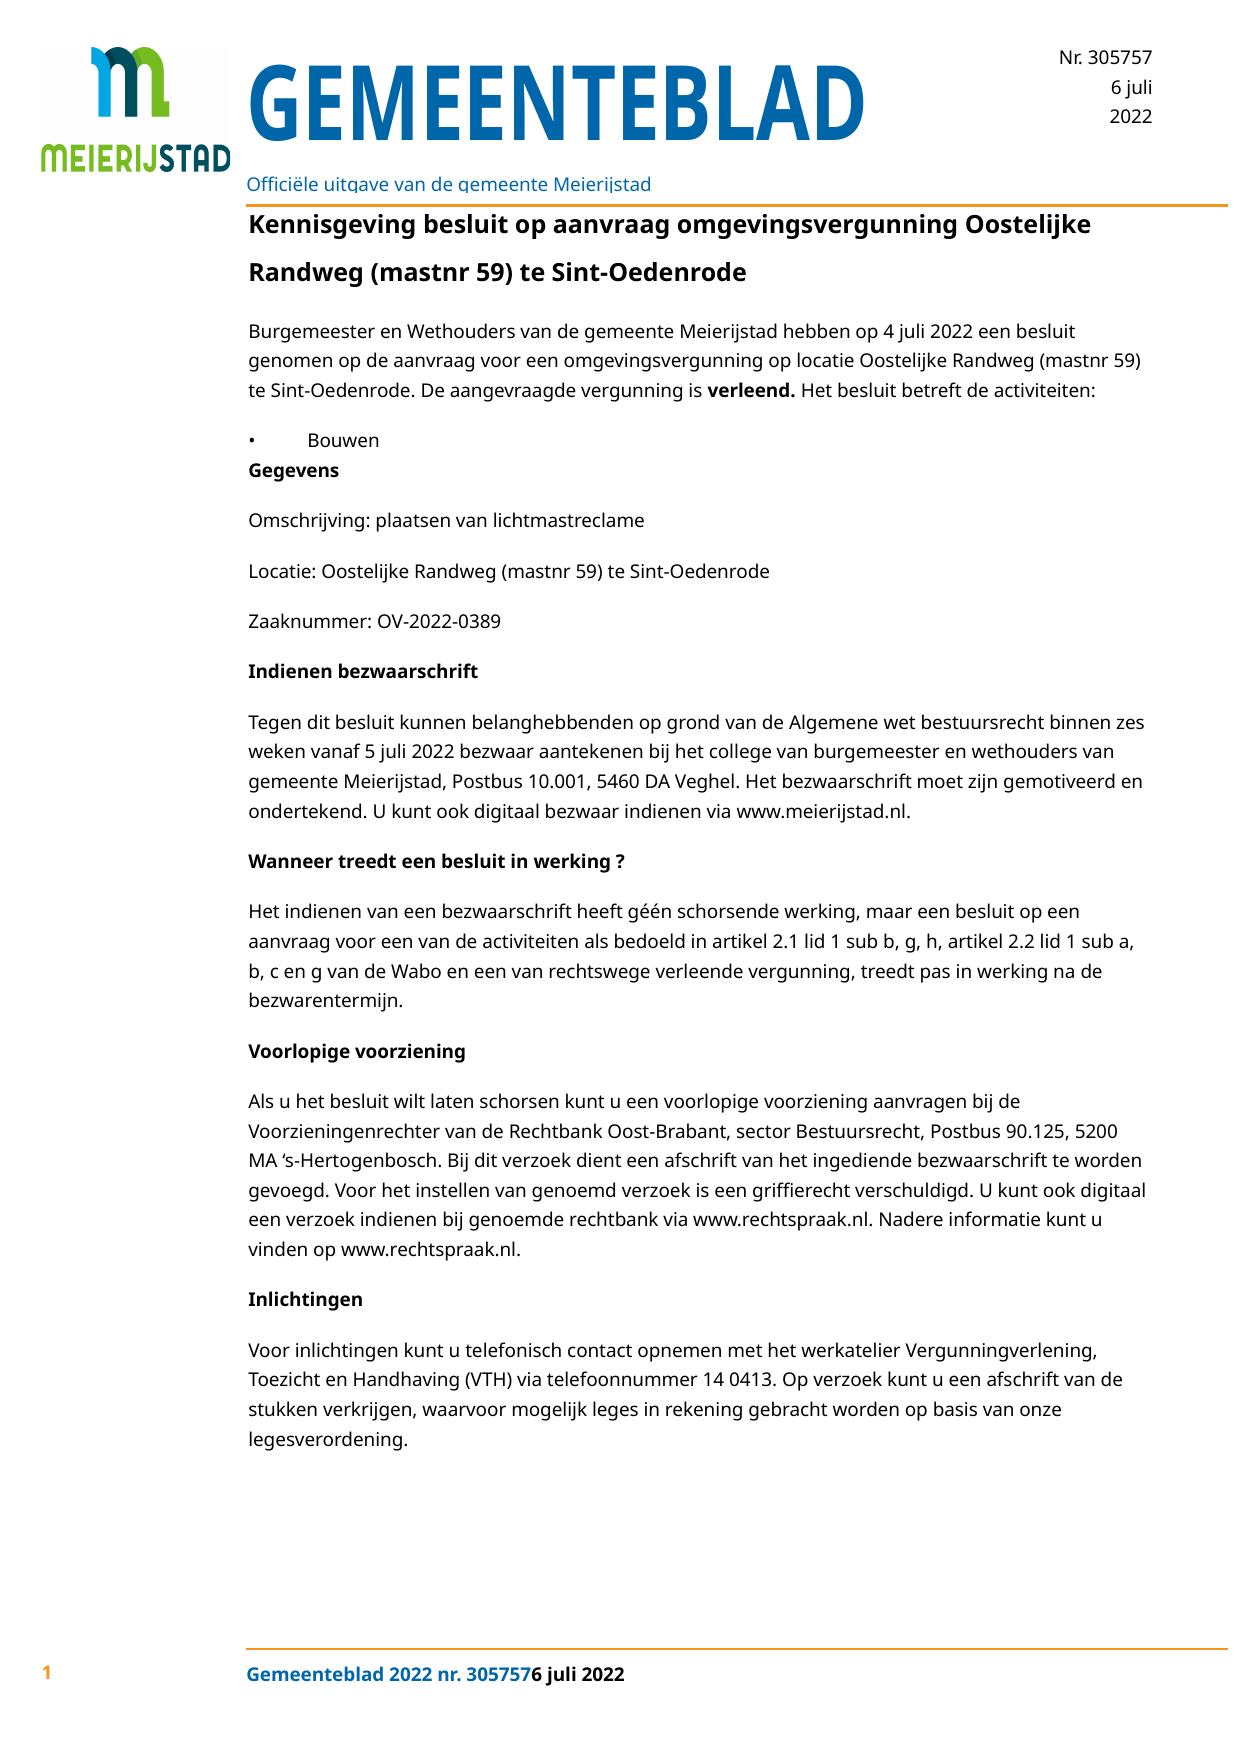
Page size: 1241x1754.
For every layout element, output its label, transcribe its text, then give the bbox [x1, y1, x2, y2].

text Gegevens [248, 457, 1152, 483]
text Voor inlichtingen kunt u telefonisch contact opnemen met het werkatelier Vergunningverlening, Toezicht en Handhaving (VTH) via telefoonnummer 14 0413. Op verzoek kunt u een afschrift van de stukken verkrijgen, waarvoor mogelijk leges in rekening gebracht worden op basis van onze legesverordening. [248, 1337, 1152, 1452]
list Bouwen [248, 427, 1152, 453]
text Als u het besluit wilt laten schorsen kunt u een voorlopige voorziening aanvragen bij de Voorzieningenrechter van de Rechtbank Oost-Brabant, sector Bestuursrecht, Postbus 90.125, 5200 MA ‘s-Hertogenbosch. Bij dit verzoek dient een afschrift van het ingediende bezwaarschrift te worden gevoegd. Voor het instellen van genoemd verzoek is een griffierecht verschuldigd. U kunt ook digitaal een verzoek indienen bij genoemde rechtbank via www.rechtspraak.nl. Nadere informatie kunt u vinden op www.rechtspraak.nl. [248, 1088, 1152, 1262]
text Wanneer treedt een besluit in werking ? [248, 848, 1152, 874]
picture [41, 47, 231, 172]
text Het indienen van een bezwaarschrift heeft géén schorsende werking, maar een besluit op een aanvraag voor een van de activiteiten als bedoeld in artikel 2.1 lid 1 sub b, g, h, artikel 2.2 lid 1 sub a, b, c en g van de Wabo en een van rechtswege verleende vergunning, treedt pas in werking na de bezwarentermijn. [248, 899, 1152, 1013]
text Kennisgeving besluit op aanvraag omgevingsvergunning Oostelijke Randweg (mastnr 59) te Sint-Oedenrode [248, 207, 1152, 288]
text Zaaknummer: OV-2022-0389 [248, 608, 1152, 634]
text Locatie: Oostelijke Randweg (mastnr 59) te Sint-Oedenrode [248, 558, 1152, 584]
text Burgemeester en Wethouders van de gemeente Meierijstad hebben op 4 juli 2022 een besluit genomen op de aanvraag voor een omgevingsvergunning op locatie Oostelijke Randweg (mastnr 59) te Sint-Oedenrode. De aangevraagde vergunning is verleend. Het besluit betreft de activiteiten: [248, 318, 1152, 403]
text Tegen dit besluit kunnen belanghebbenden op grond van de Algemene wet bestuursrecht binnen zes weken vanaf 5 juli 2022 bezwaar aantekenen bij het college van burgemeester en wethouders van gemeente Meierijstad, Postbus 10.001, 5460 DA Veghel. Het bezwaarschrift moet zijn gemotiveerd en ondertekend. U kunt ook digitaal bezwaar indienen via www.meierijstad.nl. [248, 709, 1152, 824]
text Inlichtingen [248, 1287, 1152, 1312]
text Omschrijving: plaatsen van lichtmastreclame [248, 507, 1152, 533]
text Indienen bezwaarschrift [248, 659, 1152, 684]
text Voorlopige voorziening [248, 1038, 1152, 1064]
